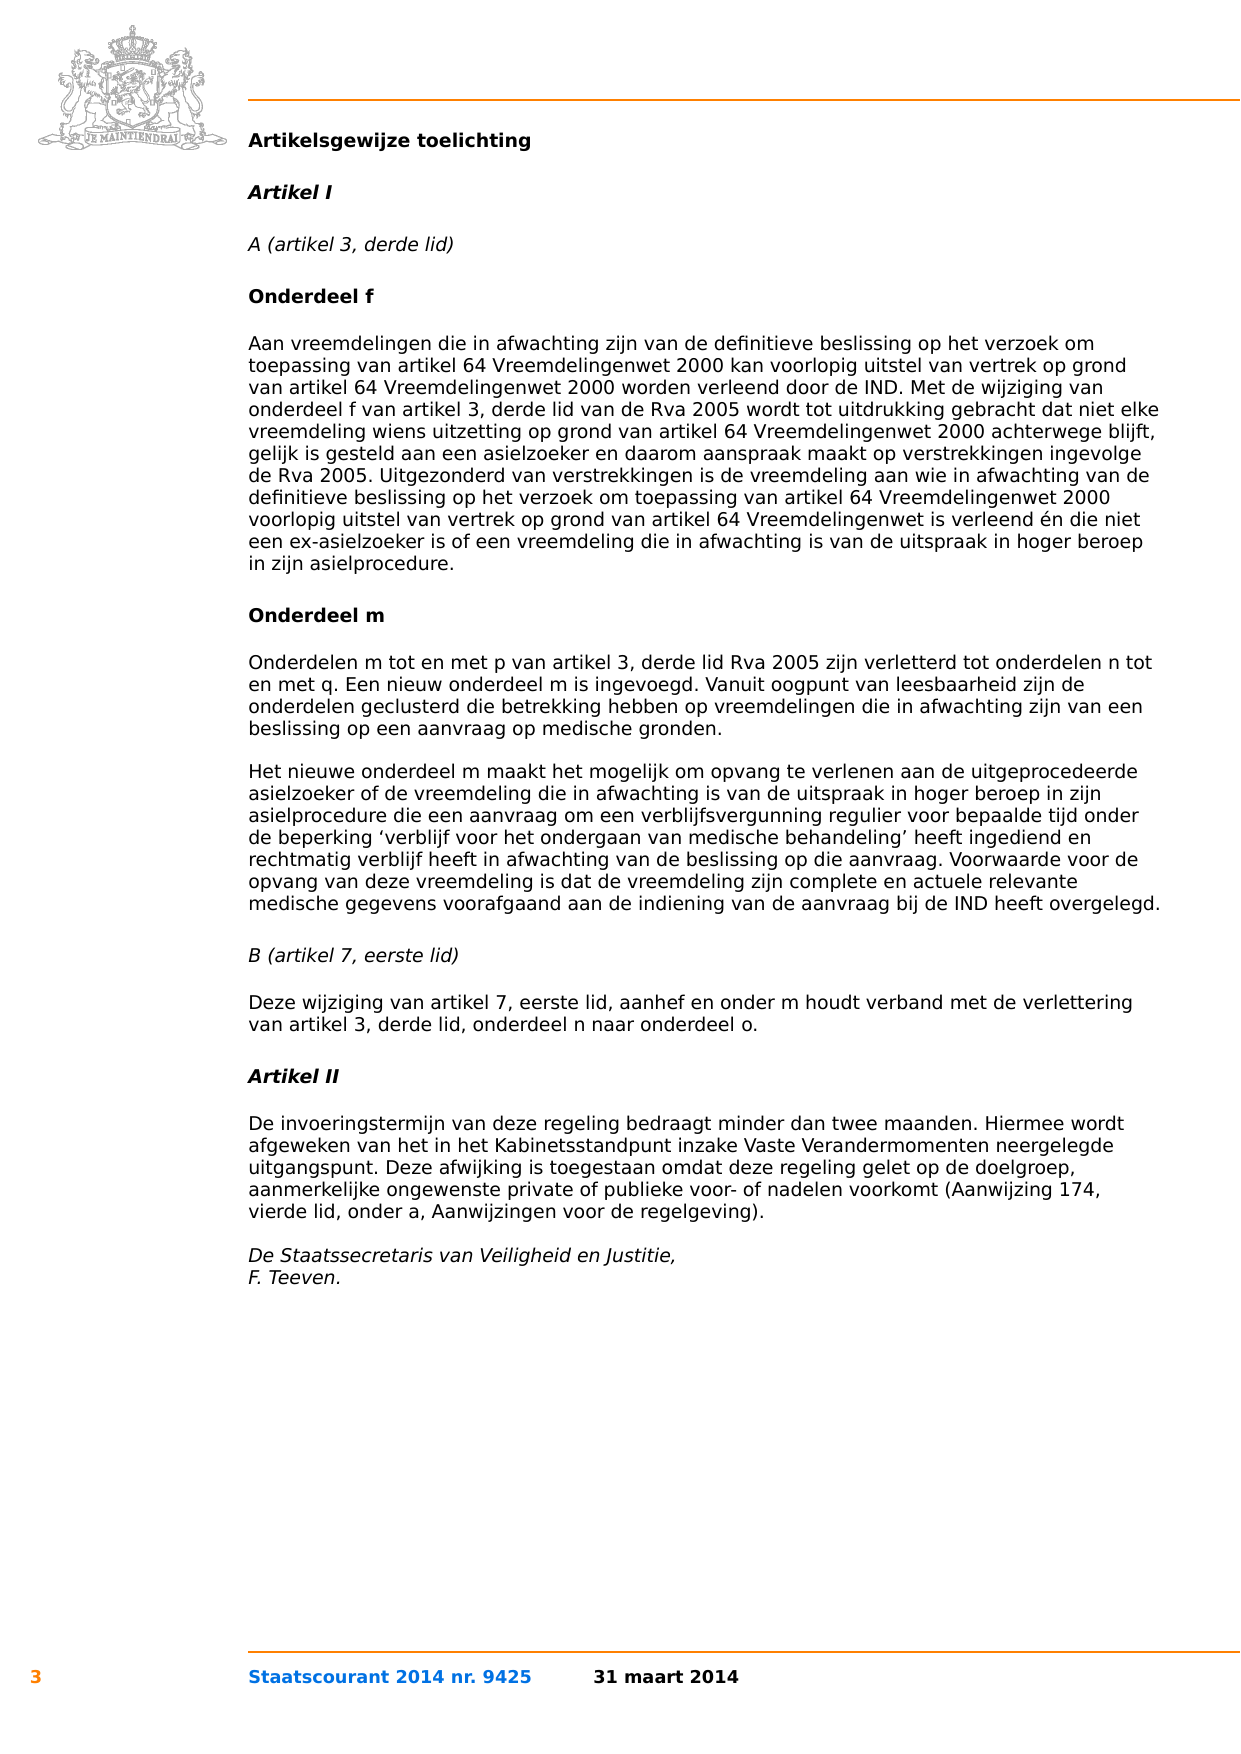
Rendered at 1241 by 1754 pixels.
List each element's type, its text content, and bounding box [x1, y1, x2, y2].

subtitle Onderdeel m [248, 604, 1163, 627]
subtitle Artikelsgewijze toelichting [248, 130, 1163, 152]
text De Staatssecretaris van Veiligheid en Justitie, F. Teeven. [248, 1245, 1163, 1289]
text Aan vreemdelingen die in afwachting zijn van de definitieve beslissing op het verzoek om toepassing van artikel 64 Vreemdelingenwet 2000 kan voorlopig uitstel van vertrek op grond van artikel 64 Vreemdelingenwet 2000 worden verleend door de IND. Met de wijziging van onderdeel f van artikel 3, derde lid van de Rva 2005 wordt tot uitdrukking gebracht dat niet elke vreemdeling wiens uitzetting op grond van artikel 64 Vreemdelingenwet 2000 achterwege blijft, gelijk is gesteld aan een asielzoeker en daarom aanspraak maakt op verstrekkingen ingevolge de Rva 2005. Uitgezonderd van verstrekkingen is de vreemdeling aan wie in afwachting van de definitieve beslissing op het verzoek om toepassing van artikel 64 Vreemdelingenwet 2000 voorlopig uitstel van vertrek op grond van artikel 64 Vreemdelingenwet is verleend én die niet een ex-asielzoeker is of een vreemdeling die in afwachting is van de uitspraak in hoger beroep in zijn asielprocedure. [248, 333, 1163, 574]
text Onderdelen m tot en met p van artikel 3, derde lid Rva 2005 zijn verletterd tot onderdelen n tot en met q. Een nieuw onderdeel m is ingevoegd. Vanuit oogpunt van leesbaarheid zijn de onderdelen geclusterd die betrekking hebben op vreemdelingen die in afwachting zijn van een beslissing op een aanvraag op medische gronden. [248, 652, 1163, 739]
picture [38, 25, 227, 150]
subtitle Artikel II [248, 1066, 1163, 1088]
subtitle Onderdeel f [248, 286, 1163, 308]
subtitle A (artikel 3, derde lid) [248, 234, 1163, 256]
subtitle Artikel I [248, 182, 1163, 204]
text Het nieuwe onderdeel m maakt het mogelijk om opvang te verlenen aan de uitgeprocedeerde asielzoeker of de vreemdeling die in afwachting is van de uitspraak in hoger beroep in zijn asielprocedure die een aanvraag om een verblijfsvergunning regulier voor bepaalde tijd onder de beperking ‘verblijf voor het ondergaan van medische behandeling’ heeft ingediend en rechtmatig verblijf heeft in afwachting van de beslissing op die aanvraag. Voorwaarde voor de opvang van deze vreemdeling is dat de vreemdeling zijn complete en actuele relevante medische gegevens voorafgaand aan de indiening van de aanvraag bij de IND heeft overgelegd. [248, 761, 1163, 915]
text Deze wijziging van artikel 7, eerste lid, aanhef en onder m houdt verband met de verlettering van artikel 3, derde lid, onderdeel n naar onderdeel o. [248, 992, 1163, 1036]
subtitle B (artikel 7, eerste lid) [248, 945, 1163, 967]
text De invoeringstermijn van deze regeling bedraagt minder dan twee maanden. Hiermee wordt afgeweken van het in het Kabinetsstandpunt inzake Vaste Verandermomenten neergelegde uitgangspunt. Deze afwijking is toegestaan omdat deze regeling gelet op de doelgroep, aanmerkelijke ongewenste private of publieke voor- of nadelen voorkomt (Aanwijzing 174, vierde lid, onder a, Aanwijzingen voor de regelgeving). [248, 1113, 1163, 1223]
